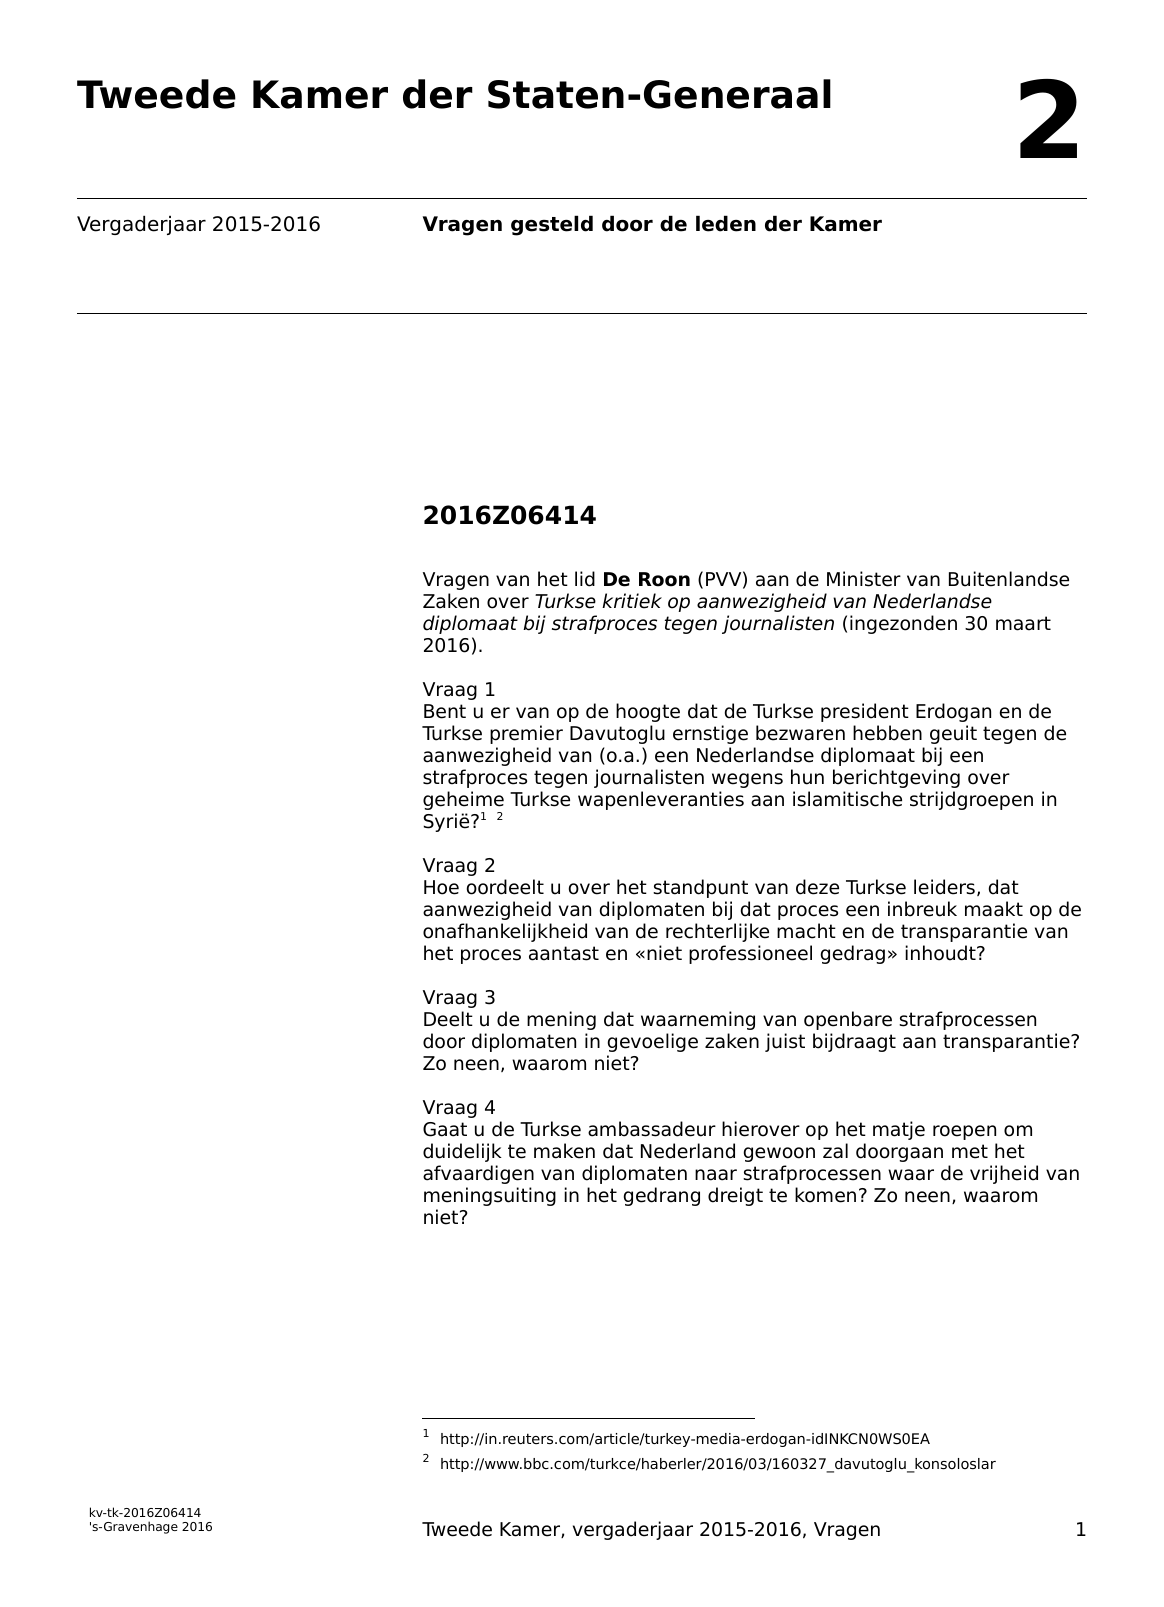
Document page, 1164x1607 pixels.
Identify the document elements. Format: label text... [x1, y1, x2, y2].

text Deelt u de mening dat waarneming van openbare strafprocessen door diplomaten in gevoelige zaken juist bijdraagt aan transparantie? Zo neen, waarom niet? [422, 1009, 1087, 1075]
text Vraag 4 [422, 1097, 1087, 1119]
text Vraag 1 [422, 679, 1087, 701]
table_header Tweede Kamer der Staten-Generaal [77, 59, 886, 198]
text Vragen van het lid De Roon (PVV) aan de Minister van Buitenlandse Zaken over Turkse kritiek op aanwezigheid van Nederlandse diplomaat bij strafproces tegen journalisten (ingezonden 30 maart 2016). [422, 569, 1087, 657]
text 's-Gravenhage 2016 [88, 1520, 323, 1534]
text Vraag 3 [422, 987, 1087, 1009]
table_cell Vragen gesteld door de leden der Kamer [422, 199, 1087, 313]
table_cell Vergaderjaar 2015-2016 [77, 199, 422, 313]
text 2016Z06414 [422, 501, 1087, 531]
text http://in.reuters.com/article/turkey-media-erdogan-idINKCN0WS0EA [422, 1427, 1087, 1449]
text kv-tk-2016Z06414 [88, 1506, 323, 1520]
text Vraag 2 [422, 855, 1087, 877]
text http://www.bbc.com/turkce/haberler/2016/03/160327_davutoglu_konsoloslar [422, 1452, 1087, 1474]
text Gaat u de Turkse ambassadeur hierover op het matje roepen om duidelijk te maken dat Nederland gewoon zal doorgaan met het afvaardigen van diplomaten naar strafprocessen waar de vrijheid van meningsuiting in het gedrang dreigt te komen? Zo neen, waarom niet? [422, 1119, 1087, 1229]
table_header 2 [886, 59, 1087, 198]
text Bent u er van op de hoogte dat de Turkse president Erdogan en de Turkse premier Davutoglu ernstige bezwaren hebben geuit tegen de aanwezigheid van (o.a.) een Nederlandse diplomaat bij een strafproces tegen journalisten wegens hun berichtgeving over geheime Turkse wapenleveranties aan islamitische strijdgroepen in Syrië? [422, 701, 1087, 833]
text Hoe oordeelt u over het standpunt van deze Turkse leiders, dat aanwezigheid van diplomaten bij dat proces een inbreuk maakt op de onafhankelijkheid van de rechterlijke macht en de transparantie van het proces aantast en «niet professioneel gedrag» inhoudt? [422, 877, 1087, 965]
